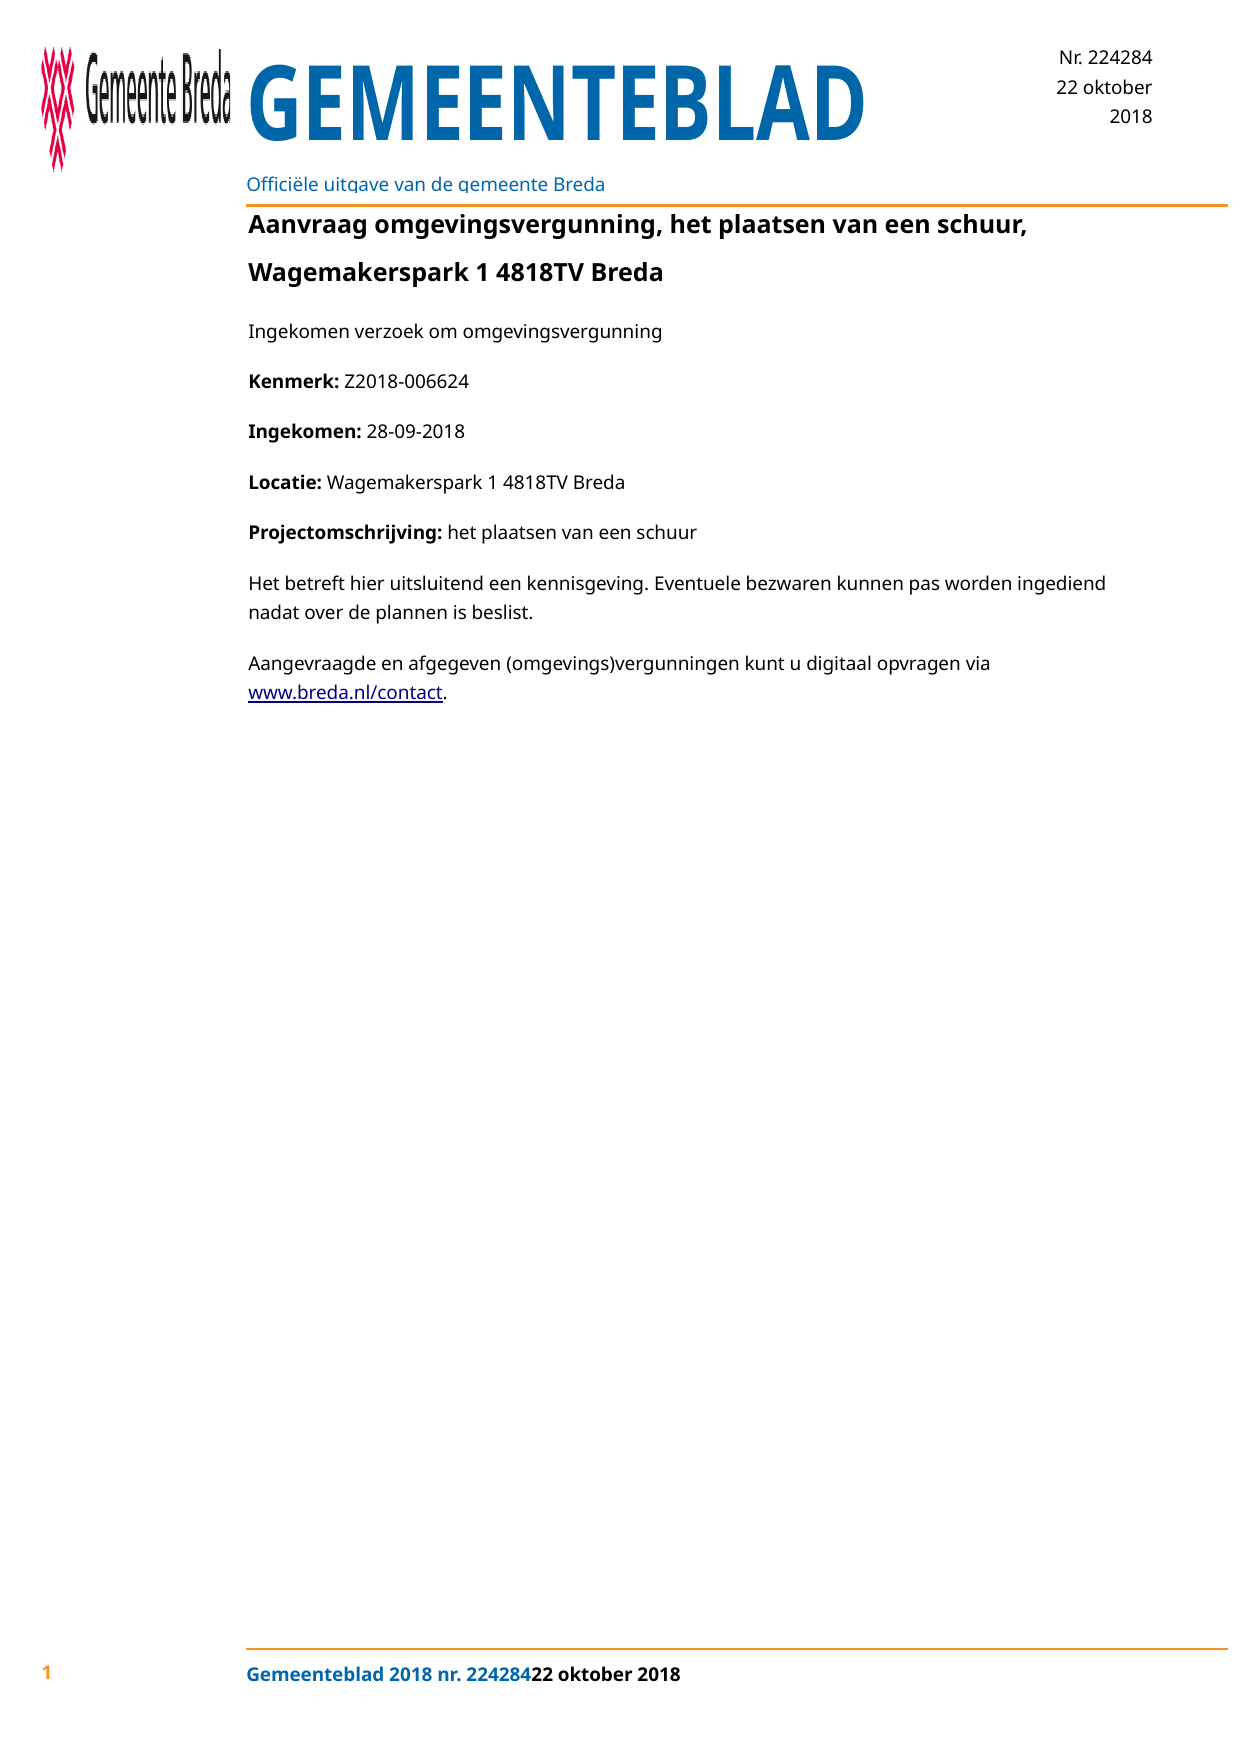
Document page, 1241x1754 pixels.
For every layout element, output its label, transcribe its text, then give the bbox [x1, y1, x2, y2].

text Ingekomen verzoek om omgevingsvergunning [248, 318, 1152, 344]
text Aanvraag omgevingsvergunning, het plaatsen van een schuur, Wagemakerspark 1 4818TV Breda [248, 207, 1152, 288]
text Ingekomen: 28-09-2018 [248, 419, 1152, 444]
picture [41, 47, 231, 172]
text Aangevraagde en afgegeven (omgevings)vergunningen kunt u digitaal opvragen via www.breda.nl/contact. [248, 650, 1152, 705]
text Het betreft hier uitsluitend een kennisgeving. Eventuele bezwaren kunnen pas worden ingediend nadat over de plannen is beslist. [248, 570, 1152, 625]
text Locatie: Wagemakerspark 1 4818TV Breda [248, 469, 1152, 495]
text Projectomschrijving: het plaatsen van een schuur [248, 519, 1152, 545]
text Kenmerk: Z2018-006624 [248, 368, 1152, 394]
